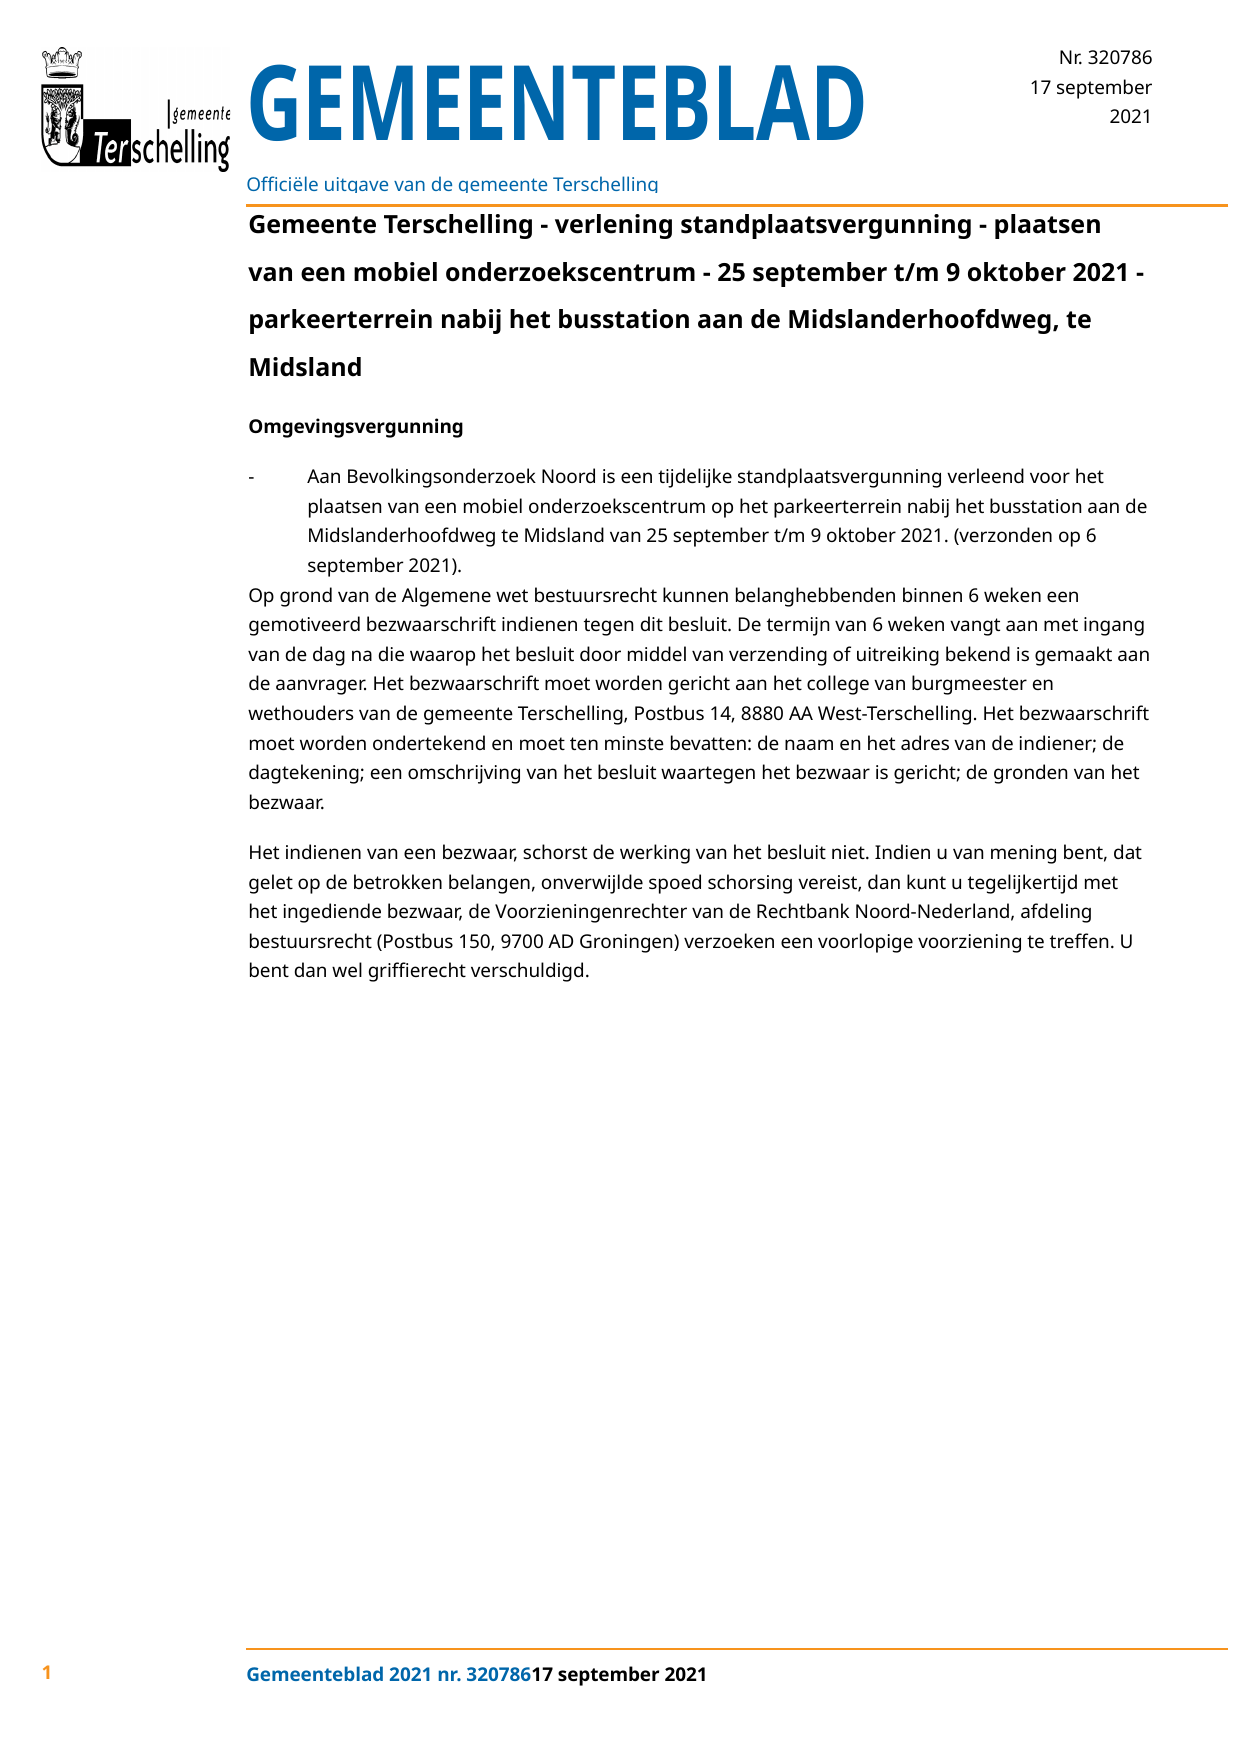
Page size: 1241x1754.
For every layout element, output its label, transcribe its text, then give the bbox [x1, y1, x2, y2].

picture [41, 47, 231, 172]
text Omgevingsvergunning [248, 413, 1152, 439]
text Gemeente Terschelling - verlening standplaatsvergunning - plaatsen van een mobiel onderzoekscentrum - 25 september t/m 9 oktober 2021 - parkeerterrein nabij het busstation aan de Midslanderhoofdweg, te Midsland [248, 207, 1152, 384]
text Op grond van de Algemene wet bestuursrecht kunnen belanghebbenden binnen 6 weken een gemotiveerd bezwaarschrift indienen tegen dit besluit. De termijn van 6 weken vangt aan met ingang van de dag na die waarop het besluit door middel van verzending of uitreiking bekend is gemaakt aan de aanvrager. Het bezwaarschrift moet worden gericht aan het college van burgmeester en wethouders van de gemeente Terschelling, Postbus 14, 8880 AA West-Terschelling. Het bezwaarschrift moet worden ondertekend en moet ten minste bevatten: de naam en het adres van de indiener; de dagtekening; een omschrijving van het besluit waartegen het bezwaar is gericht; de gronden van het bezwaar. [248, 582, 1152, 815]
list Aan Bevolkingsonderzoek Noord is een tijdelijke standplaatsvergunning verleend voor het plaatsen van een mobiel onderzoekscentrum op het parkeerterrein nabij het busstation aan de Midslanderhoofdweg te Midsland van 25 september t/m 9 oktober 2021. (verzonden op 6 september 2021). [248, 463, 1152, 578]
text Het indienen van een bezwaar, schorst de werking van het besluit niet. Indien u van mening bent, dat gelet op de betrokken belangen, onverwijlde spoed schorsing vereist, dan kunt u tegelijkertijd met het ingediende bezwaar, de Voorzieningenrechter van de Rechtbank Noord-Nederland, afdeling bestuursrecht (Postbus 150, 9700 AD Groningen) verzoeken een voorlopige voorziening te treffen. U bent dan wel griffierecht verschuldigd. [248, 839, 1152, 983]
